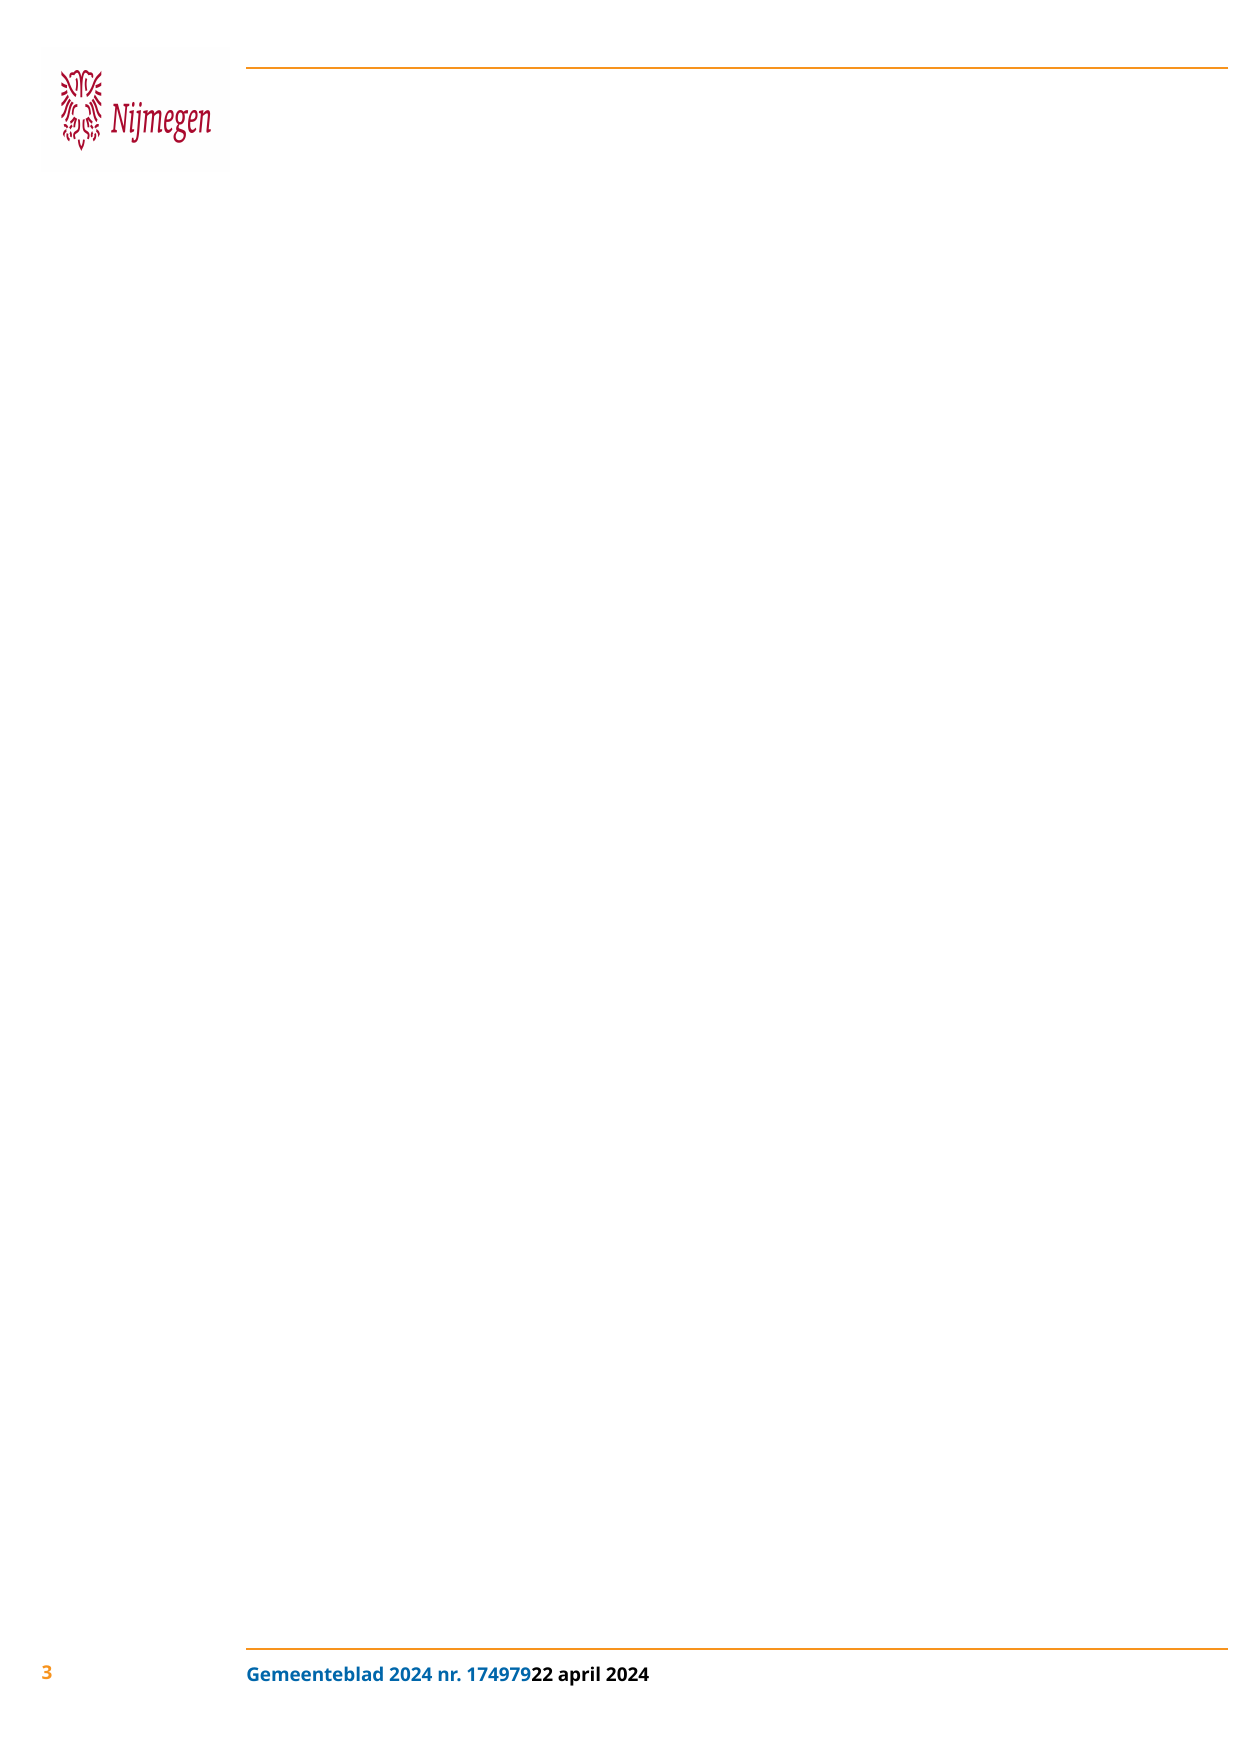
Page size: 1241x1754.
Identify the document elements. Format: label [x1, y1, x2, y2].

picture [41, 47, 231, 172]
